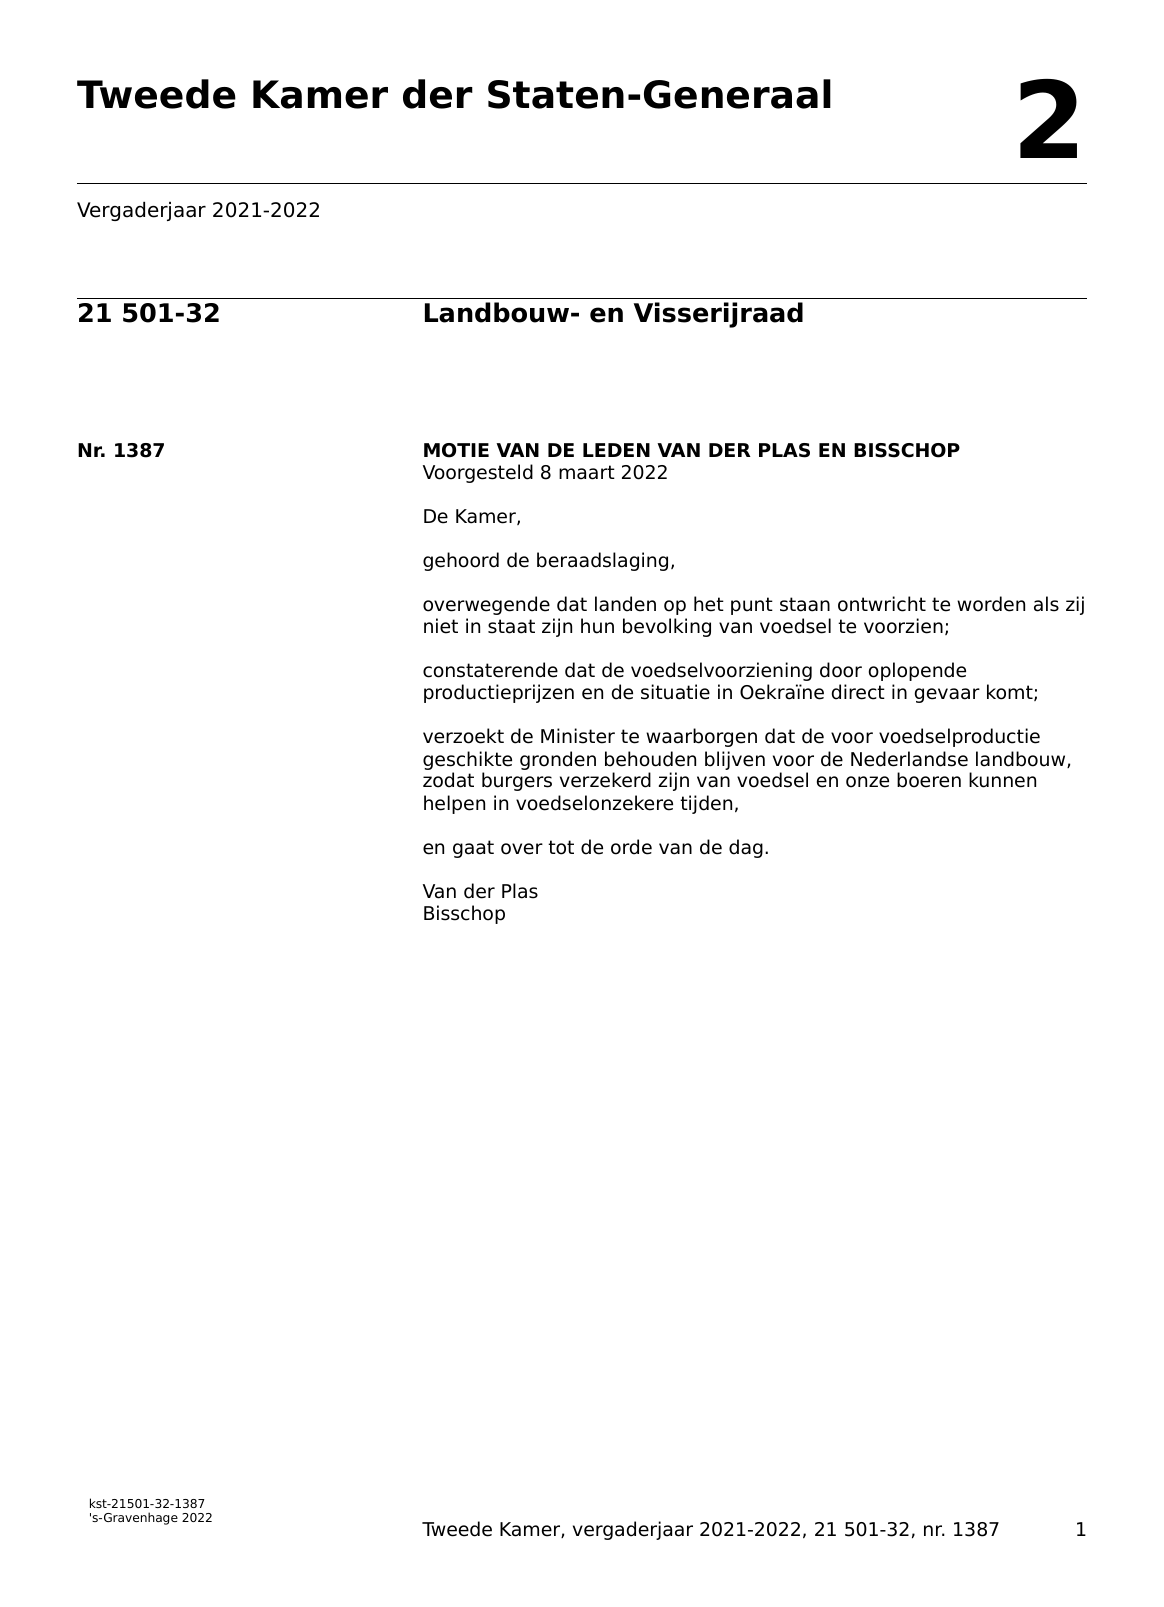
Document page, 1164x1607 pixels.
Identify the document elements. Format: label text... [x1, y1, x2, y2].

text gehoord de beraadslaging, [422, 550, 1087, 572]
text en gaat over tot de orde van de dag. [422, 837, 1087, 858]
text Voorgesteld 8 maart 2022 [422, 462, 1087, 484]
subtitle Nr. 1387 MOTIE VAN DE LEDEN VAN DER PLAS EN BISSCHOP [77, 440, 1087, 462]
table_cell Vergaderjaar 2021-2022 [77, 184, 1087, 298]
text verzoekt de Minister te waarborgen dat de voor voedselproductie geschikte gronden behouden blijven voor de Nederlandse landbouw, zodat burgers verzekerd zijn van voedsel en onze boeren kunnen helpen in voedselonzekere tijden, [422, 726, 1087, 814]
text overwegende dat landen op het punt staan ontwricht te worden als zij niet in staat zijn hun bevolking van voedsel te voorzien; [422, 594, 1087, 638]
table_header Tweede Kamer der Staten-Generaal [77, 59, 886, 183]
table_header 2 [886, 59, 1087, 183]
subtitle 21 501-32 Landbouw- en Visserijraad [77, 299, 1087, 329]
text constaterende dat de voedselvoorziening door oplopende productieprijzen en de situatie in Oekraïne direct in gevaar komt; [422, 660, 1087, 704]
text Van der Plas [422, 881, 1087, 903]
text De Kamer, [422, 506, 1087, 528]
text kst-21501-32-1387 [88, 1497, 323, 1511]
text Bisschop [422, 903, 1087, 925]
text 's-Gravenhage 2022 [88, 1511, 323, 1525]
